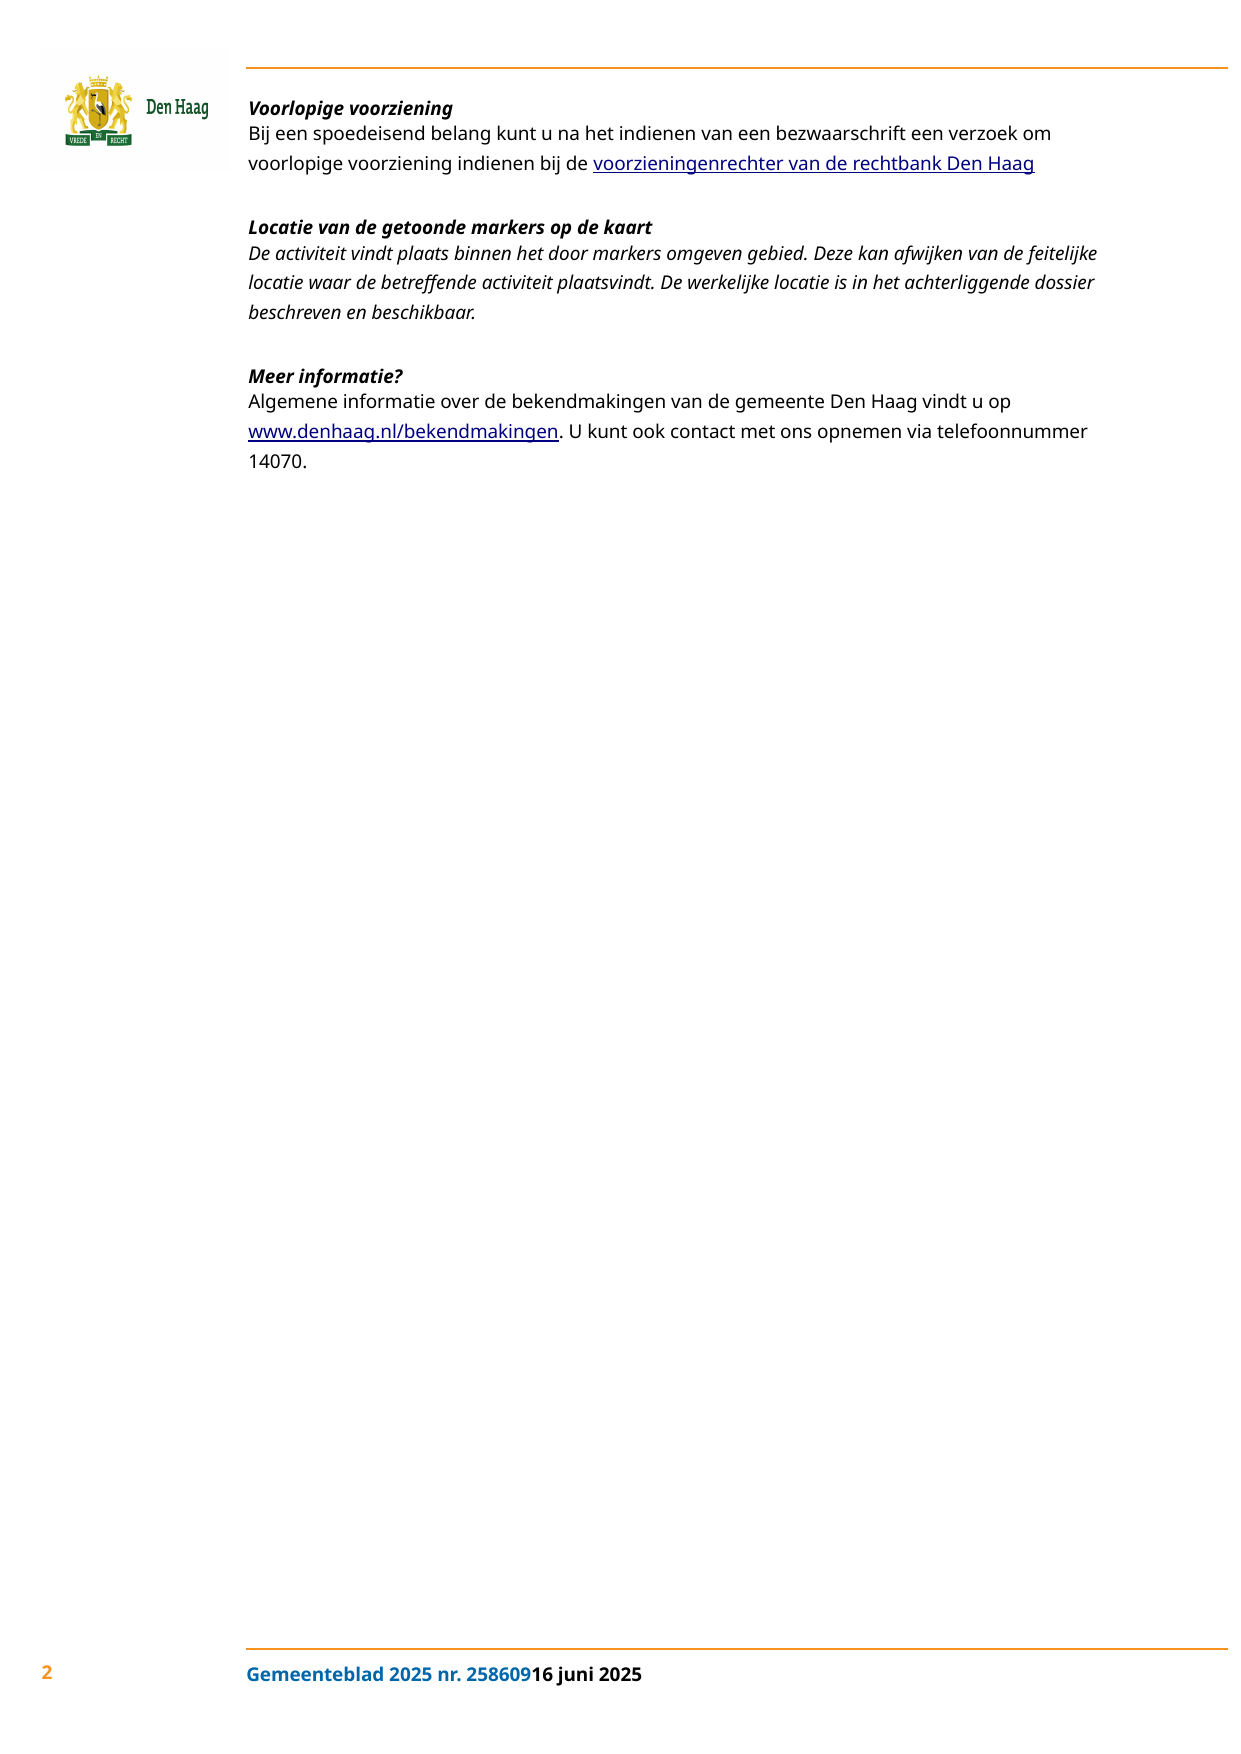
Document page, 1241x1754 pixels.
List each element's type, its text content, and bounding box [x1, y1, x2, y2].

picture [41, 47, 231, 172]
text De activiteit vindt plaats binnen het door markers omgeven gebied. Deze kan afwijken van de feitelijke locatie waar de betreffende activiteit plaatsvindt. De werkelijke locatie is in het achterliggende dossier beschreven en beschikbaar. [248, 240, 1152, 325]
text Algemene informatie over de bekendmakingen van de gemeente Den Haag vindt u op www.denhaag.nl/bekendmakingen. U kunt ook contact met ons opnemen via telefoonnummer 14070. [248, 389, 1152, 473]
text Voorlopige voorziening [248, 95, 1152, 121]
text Meer informatie? [248, 363, 1152, 389]
text Locatie van de getoonde markers op de kaart [248, 214, 1152, 240]
text Bij een spoedeisend belang kunt u na het indienen van een bezwaarschrift een verzoek om voorlopige voorziening indienen bij de voorzieningenrechter van de rechtbank Den Haag [248, 121, 1152, 176]
